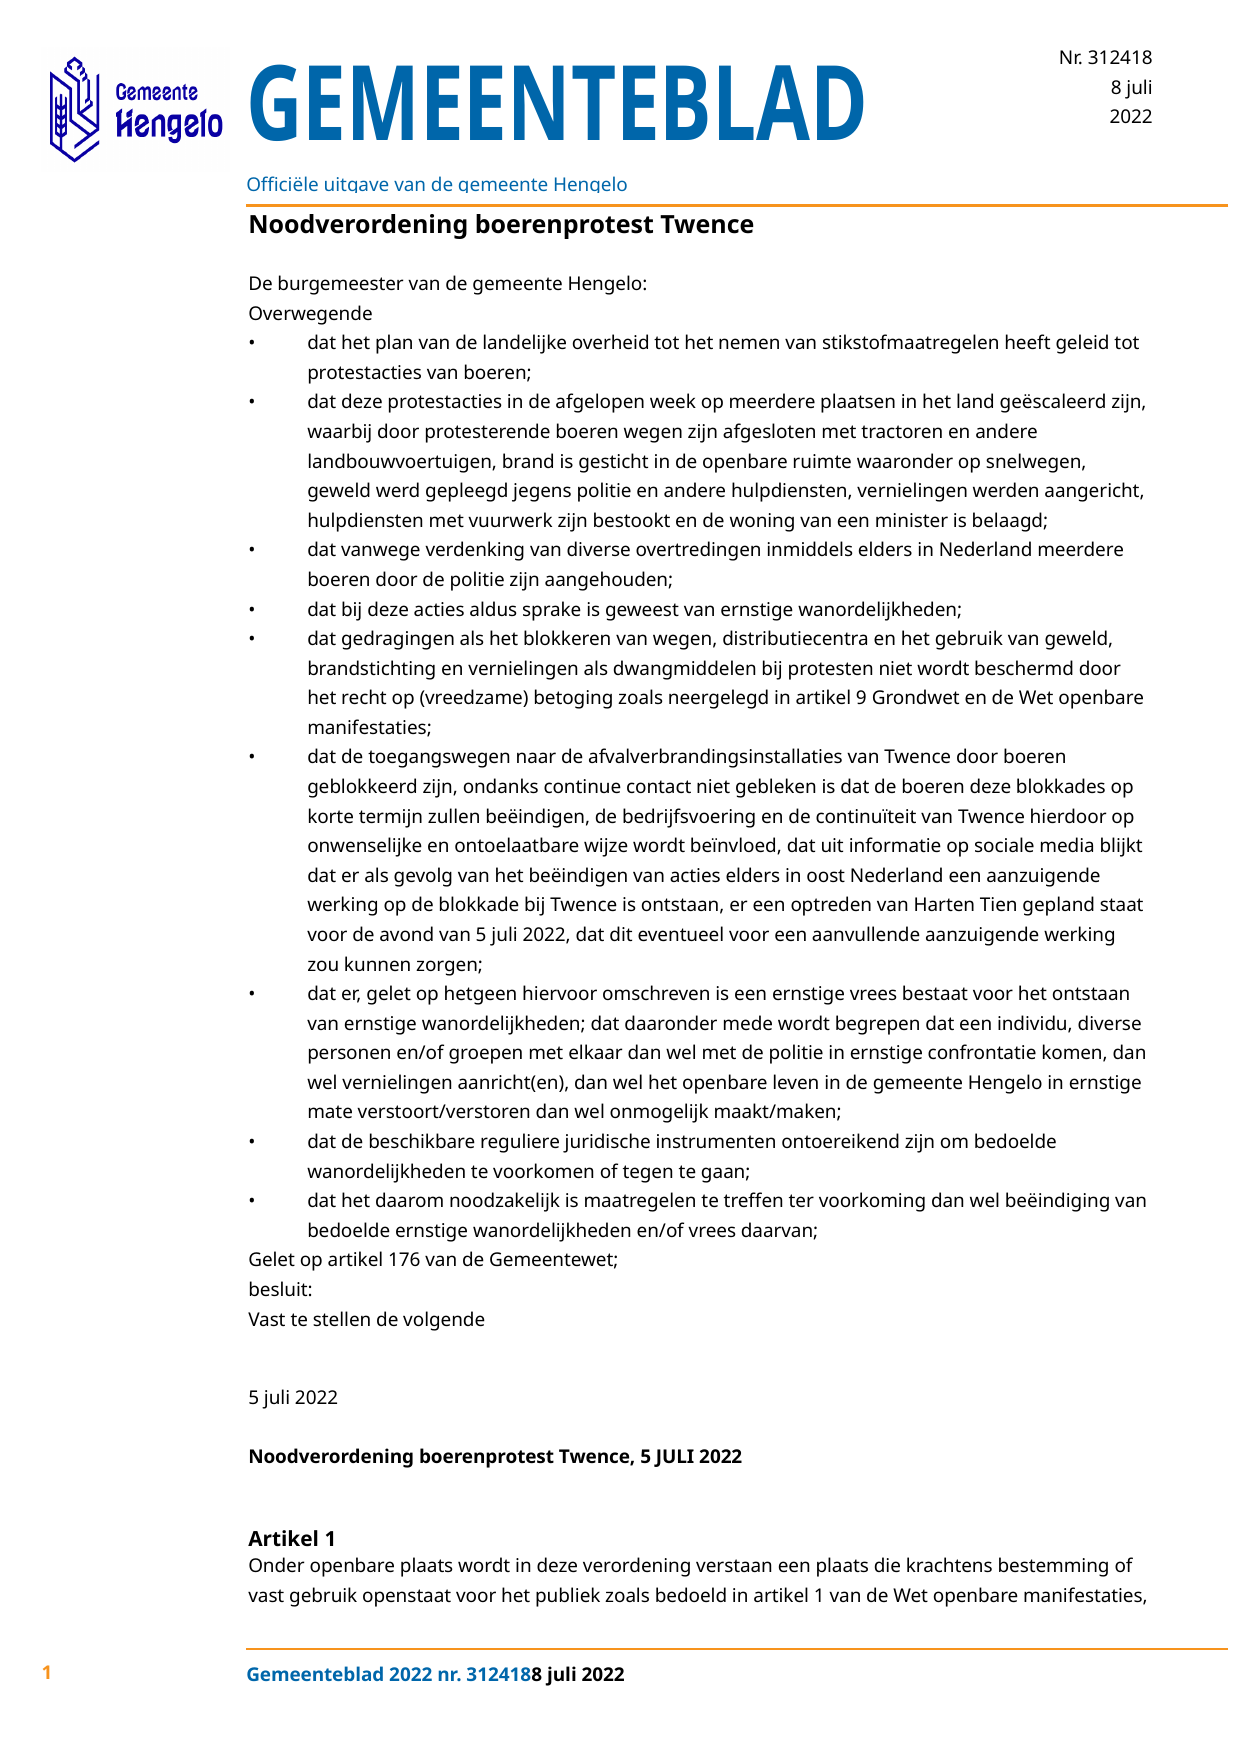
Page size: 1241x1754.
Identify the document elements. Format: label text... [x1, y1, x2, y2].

text 5 juli 2022 [248, 1384, 1152, 1410]
list dat het daarom noodzakelijk is maatregelen te treffen ter voorkoming dan wel beëindiging van bedoelde ernstige wanordelijkheden en/of vrees daarvan; [248, 1187, 1152, 1243]
list dat deze protestacties in de afgelopen week op meerdere plaatsen in het land geëscaleerd zijn, waarbij door protesterende boeren wegen zijn afgesloten met tractoren en andere landbouwvoertuigen, brand is gesticht in de openbare ruimte waaronder op snelwegen, geweld werd gepleegd jegens politie en andere hulpdiensten, vernielingen werden aangericht, hulpdiensten met vuurwerk zijn bestookt en de woning van een minister is belaagd; [248, 389, 1152, 533]
list dat vanwege verdenking van diverse overtredingen inmiddels elders in Nederland meerdere boeren door de politie zijn aangehouden; [248, 537, 1152, 592]
list dat gedragingen als het blokkeren van wegen, distributiecentra en het gebruik van geweld, brandstichting en vernielingen als dwangmiddelen bij protesten niet wordt beschermd door het recht op (vreedzame) betoging zoals neergelegd in artikel 9 Grondwet en de Wet openbare manifestaties; [248, 625, 1152, 740]
text Vast te stellen de volgende [248, 1306, 1152, 1331]
text De burgemeester van de gemeente Hengelo: [248, 270, 1152, 296]
list dat de beschikbare reguliere juridische instrumenten ontoereikend zijn om bedoelde wanordelijkheden te voorkomen of tegen te gaan; [248, 1128, 1152, 1183]
list dat bij deze acties aldus sprake is geweest van ernstige wanordelijkheden; [248, 596, 1152, 621]
text Onder openbare plaats wordt in deze verordening verstaan een plaats die krachtens bestemming of vast gebruik openstaat voor het publiek zoals bedoeld in artikel 1 van de Wet openbare manifestaties, [248, 1552, 1152, 1607]
text Noodverordening boerenprotest Twence, 5 JULI 2022 [248, 1444, 1152, 1469]
picture [41, 47, 231, 172]
text Artikel 1 [248, 1524, 1152, 1552]
list dat de toegangswegen naar de afvalverbrandingsinstallaties van Twence door boeren geblokkeerd zijn, ondanks continue contact niet gebleken is dat de boeren deze blokkades op korte termijn zullen beëindigen, de bedrijfsvoering en de continuïteit van Twence hierdoor op onwenselijke en ontoelaatbare wijze wordt beïnvloed, dat uit informatie op sociale media blijkt dat er als gevolg van het beëindigen van acties elders in oost Nederland een aanzuigende werking op de blokkade bij Twence is ontstaan, er een optreden van Harten Tien gepland staat voor de avond van 5 juli 2022, dat dit eventueel voor een aanvullende aanzuigende werking zou kunnen zorgen; [248, 744, 1152, 976]
text Noodverordening boerenprotest Twence [248, 207, 1152, 241]
text Overwegende [248, 300, 1152, 326]
text Gelet op artikel 176 van de Gemeentewet; [248, 1247, 1152, 1272]
text besluit: [248, 1276, 1152, 1302]
list dat er, gelet op hetgeen hiervoor omschreven is een ernstige vrees bestaat voor het ontstaan van ernstige wanordelijkheden; dat daaronder mede wordt begrepen dat een individu, diverse personen en/of groepen met elkaar dan wel met de politie in ernstige confrontatie komen, dan wel vernielingen aanricht(en), dan wel het openbare leven in de gemeente Hengelo in ernstige mate verstoort/verstoren dan wel onmogelijk maakt/maken; [248, 980, 1152, 1124]
list dat het plan van de landelijke overheid tot het nemen van stikstofmaatregelen heeft geleid tot protestacties van boeren; [248, 329, 1152, 385]
